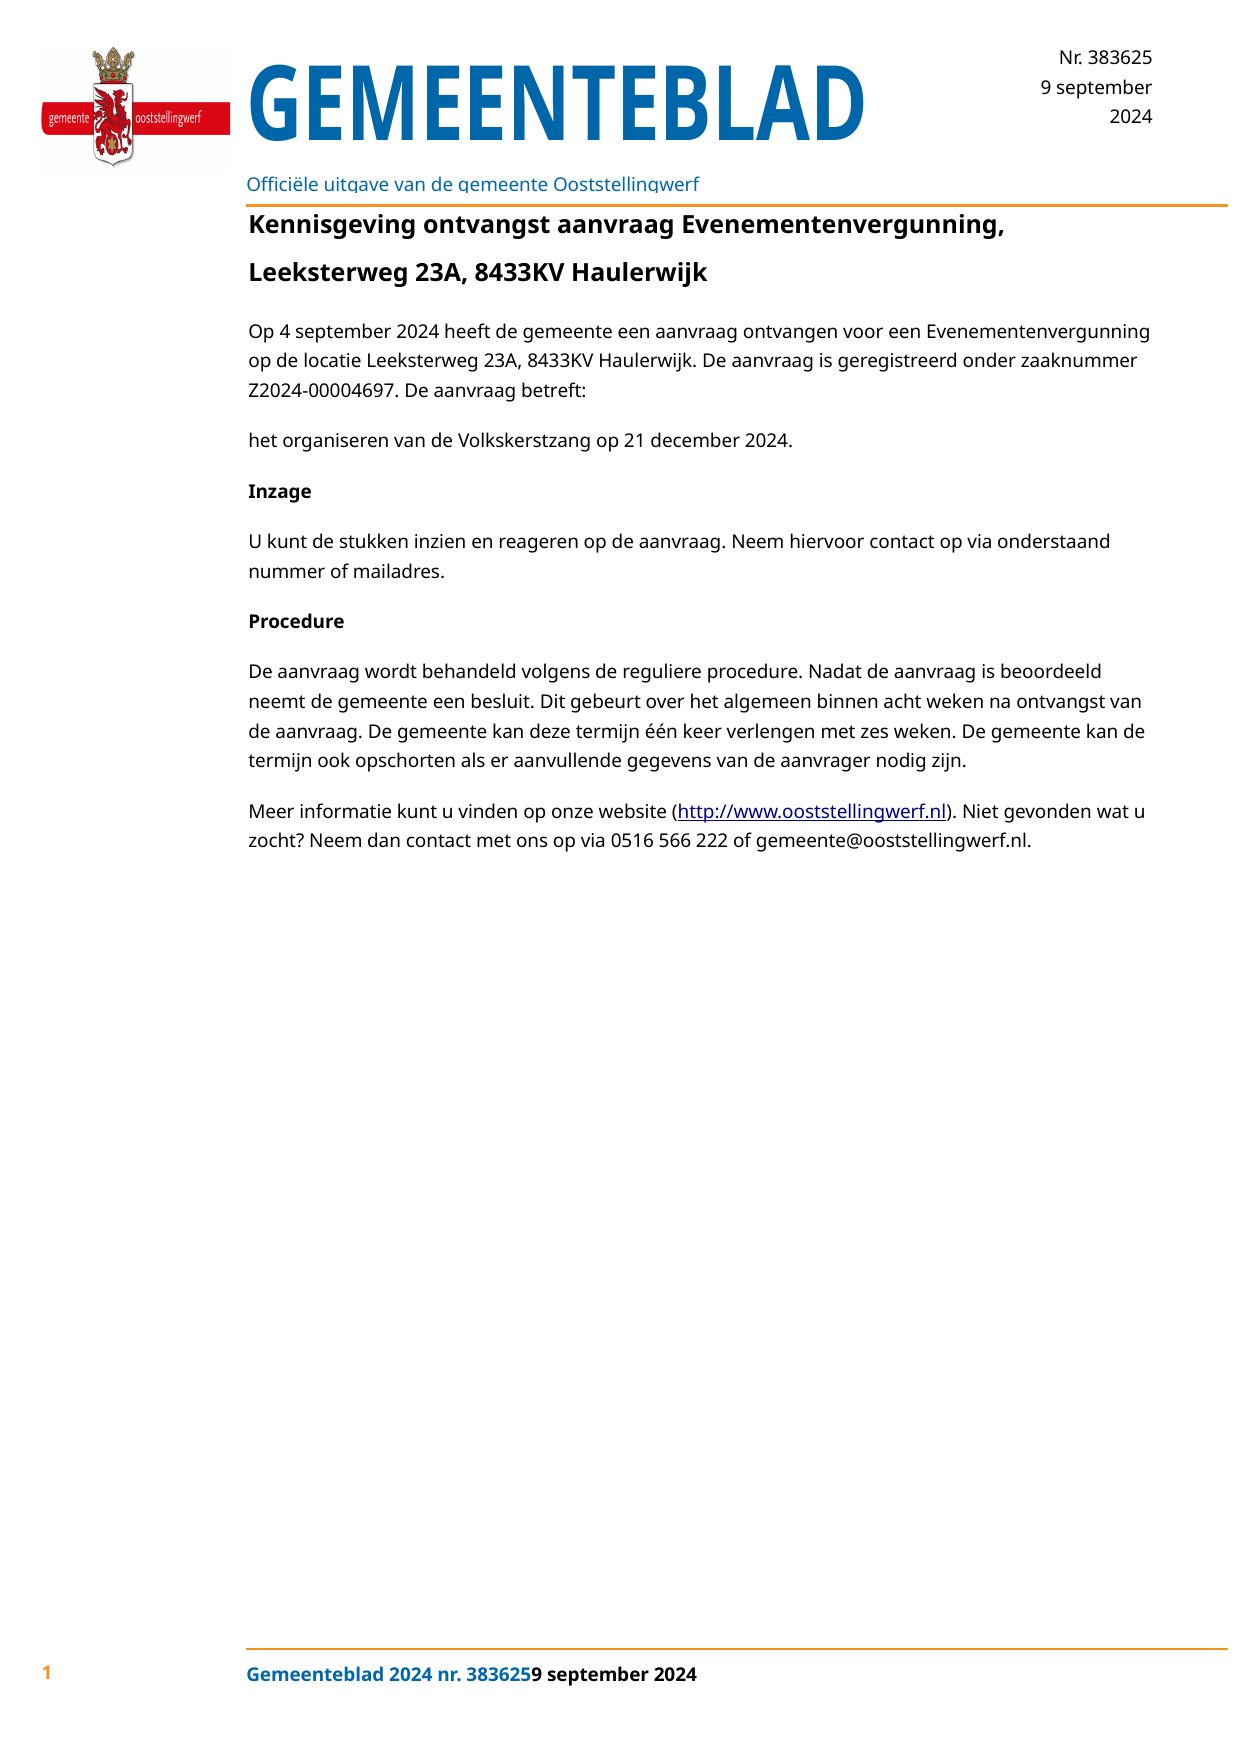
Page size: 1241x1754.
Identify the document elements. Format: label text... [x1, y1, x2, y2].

text Meer informatie kunt u vinden op onze website (http://www.ooststellingwerf.nl). Niet gevonden wat u zocht? Neem dan contact met ons op via 0516 566 222 of gemeente@ooststellingwerf.nl. [248, 798, 1152, 853]
text Op 4 september 2024 heeft de gemeente een aanvraag ontvangen voor een Evenementenvergunning op de locatie Leeksterweg 23A, 8433KV Haulerwijk. De aanvraag is geregistreerd onder zaaknummer Z2024-00004697. De aanvraag betreft: [248, 318, 1152, 403]
text U kunt de stukken inzien en reageren op de aanvraag. Neem hiervoor contact op via onderstaand nummer of mailadres. [248, 528, 1152, 584]
text Procedure [248, 608, 1152, 634]
picture [41, 47, 231, 172]
text Kennisgeving ontvangst aanvraag Evenementenvergunning, Leeksterweg 23A, 8433KV Haulerwijk [248, 207, 1152, 288]
text De aanvraag wordt behandeld volgens de reguliere procedure. Nadat de aanvraag is beoordeeld neemt de gemeente een besluit. Dit gebeurt over het algemeen binnen acht weken na ontvangst van de aanvraag. De gemeente kan deze termijn één keer verlengen met zes weken. De gemeente kan de termijn ook opschorten als er aanvullende gegevens van de aanvrager nodig zijn. [248, 659, 1152, 773]
text het organiseren van de Volkskerstzang op 21 december 2024. [248, 427, 1152, 453]
text Inzage [248, 478, 1152, 504]
